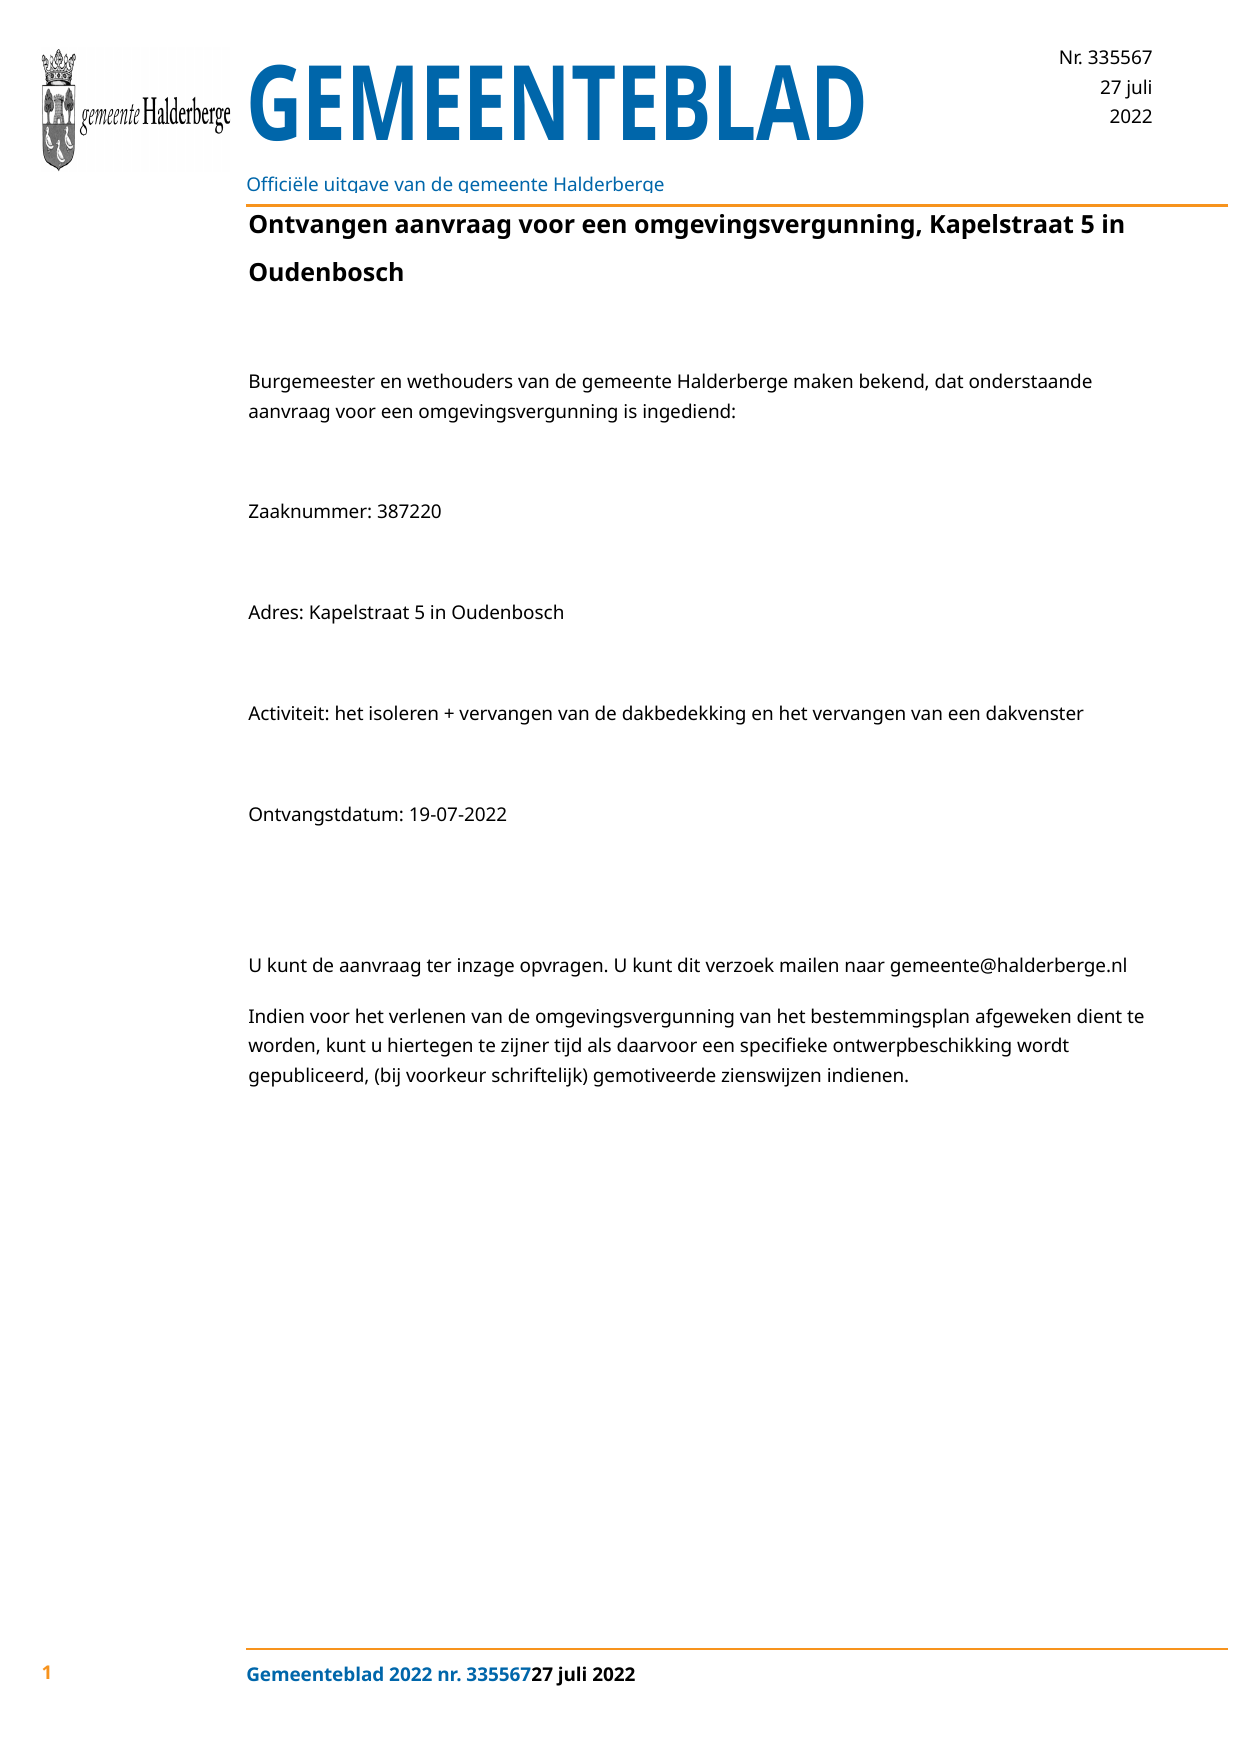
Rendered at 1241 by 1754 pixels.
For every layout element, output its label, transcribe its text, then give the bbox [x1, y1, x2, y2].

text Activiteit: het isoleren + vervangen van de dakbedekking en het vervangen van een dakvenster [248, 700, 1152, 726]
text Burgemeester en wethouders van de gemeente Halderberge maken bekend, dat onderstaande aanvraag voor een omgevingsvergunning is ingediend: [248, 368, 1152, 424]
text Adres: Kapelstraat 5 in Oudenbosch [248, 599, 1152, 625]
text Ontvangstdatum: 19-07-2022 [248, 801, 1152, 827]
text Zaaknummer: 387220 [248, 499, 1152, 524]
picture [41, 47, 231, 172]
text Ontvangen aanvraag voor een omgevingsvergunning, Kapelstraat 5 in Oudenbosch [248, 207, 1152, 288]
text Indien voor het verlenen van de omgevingsvergunning van het bestemmingsplan afgeweken dient te worden, kunt u hiertegen te zijner tijd als daarvoor een specifieke ontwerpbeschikking wordt gepubliceerd, (bij voorkeur schriftelijk) gemotiveerde zienswijzen indienen. [248, 1003, 1152, 1088]
text U kunt de aanvraag ter inzage opvragen. U kunt dit verzoek mailen naar gemeente@halderberge.nl [248, 952, 1152, 978]
